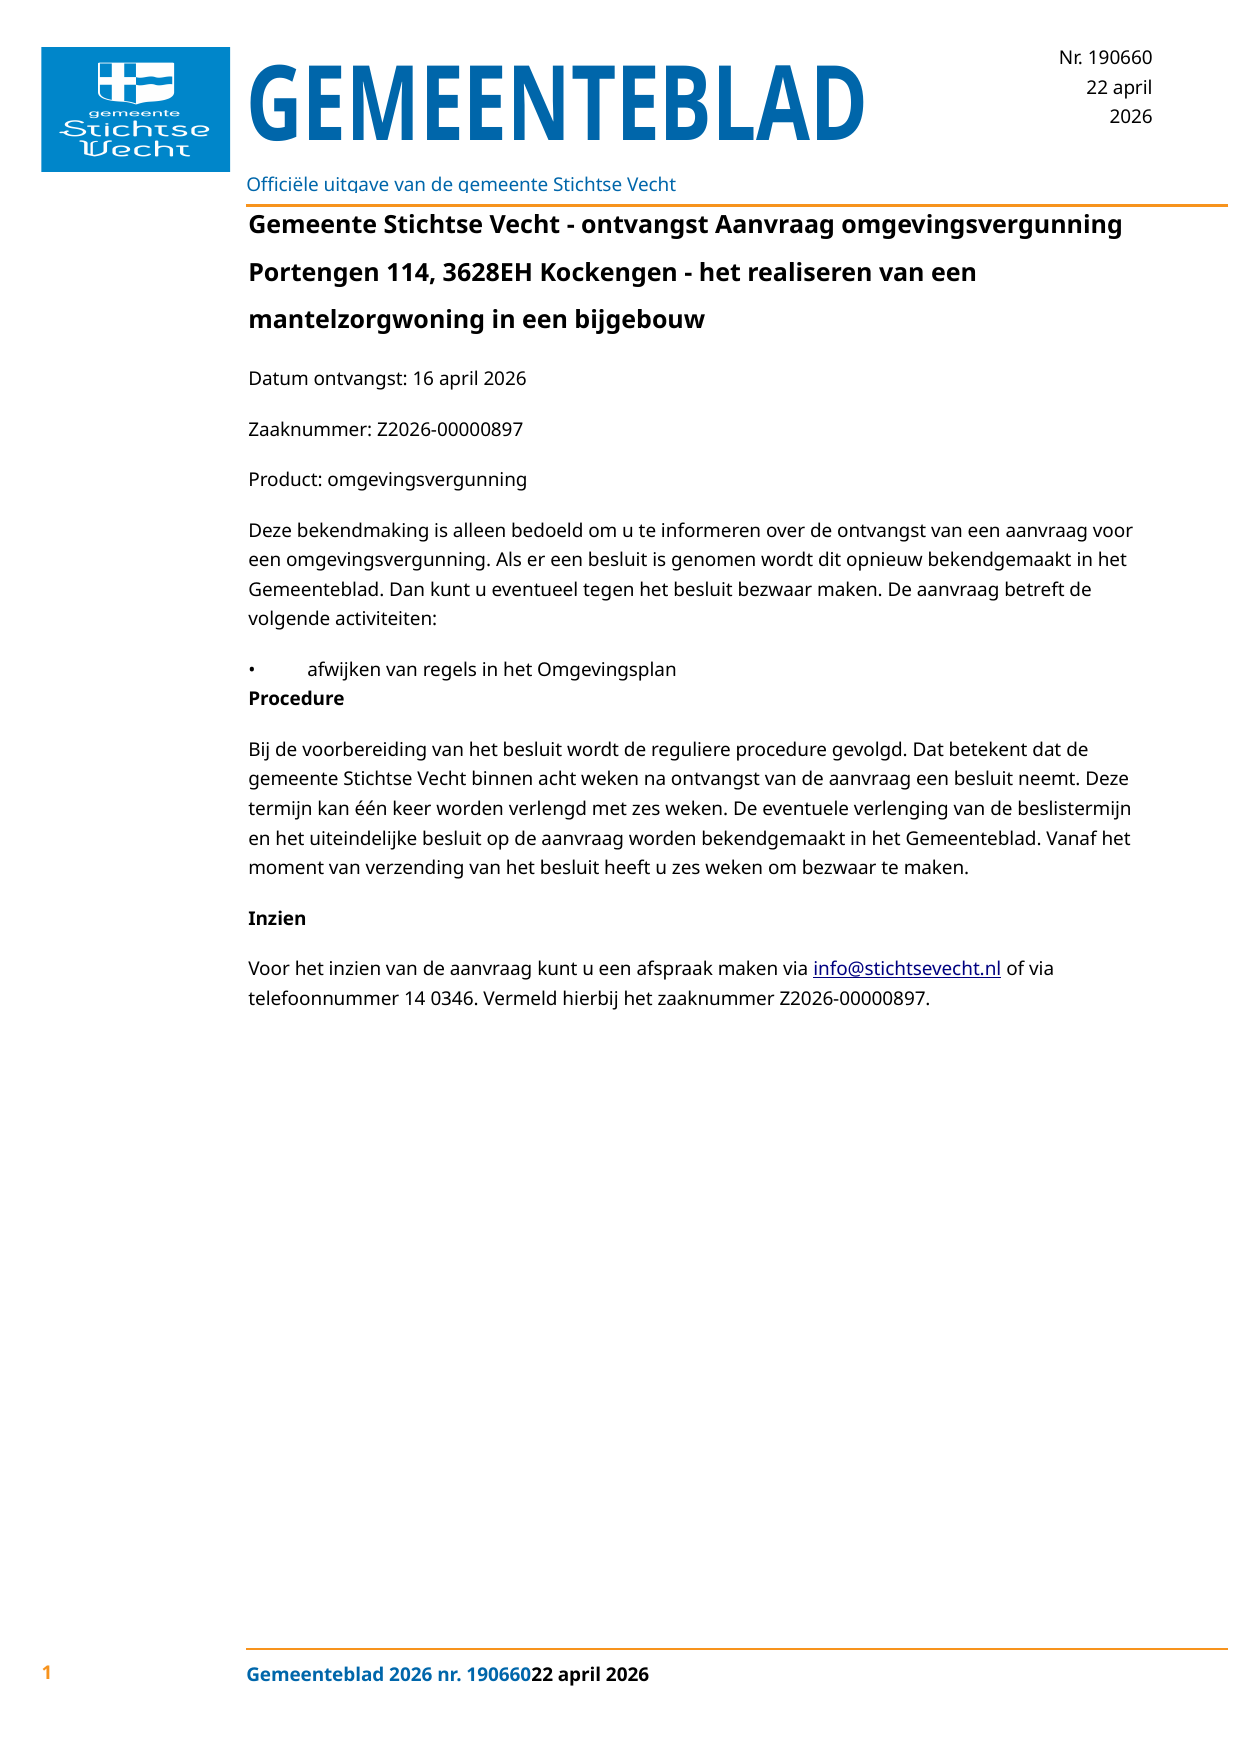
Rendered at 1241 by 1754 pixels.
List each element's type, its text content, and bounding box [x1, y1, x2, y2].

text Procedure [248, 686, 1152, 711]
text Bij de voorbereiding van het besluit wordt de reguliere procedure gevolgd. Dat betekent dat de gemeente Stichtse Vecht binnen acht weken na ontvangst van de aanvraag een besluit neemt. Deze termijn kan één keer worden verlengd met zes weken. De eventuele verlenging van de beslistermijn en het uiteindelijke besluit op de aanvraag worden bekendgemaakt in het Gemeenteblad. Vanaf het moment van verzending van het besluit heeft u zes weken om bezwaar te maken. [248, 736, 1152, 880]
text Gemeente Stichtse Vecht - ontvangst Aanvraag omgevingsvergunning Portengen 114, 3628EH Kockengen - het realiseren van een mantelzorgwoning in een bijgebouw [248, 207, 1152, 336]
list afwijken van regels in het Omgevingsplan [248, 656, 1152, 682]
text Datum ontvangst: 16 april 2026 [248, 366, 1152, 391]
text Deze bekendmaking is alleen bedoeld om u te informeren over de ontvangst van een aanvraag voor een omgevingsvergunning. Als er een besluit is genomen wordt dit opnieuw bekendgemaakt in het Gemeenteblad. Dan kunt u eventueel tegen het besluit bezwaar maken. De aanvraag betreft de volgende activiteiten: [248, 517, 1152, 631]
text Product: omgevingsvergunning [248, 466, 1152, 492]
text Voor het inzien van de aanvraag kunt u een afspraak maken via info@stichtsevecht.nl of via telefoonnummer 14 0346. Vermeld hierbij het zaaknummer Z2026-00000897. [248, 955, 1152, 1010]
picture [99, 63, 135, 101]
text Inzien [248, 905, 1152, 930]
text Zaaknummer: Z2026-00000897 [248, 416, 1152, 442]
picture [137, 63, 174, 103]
